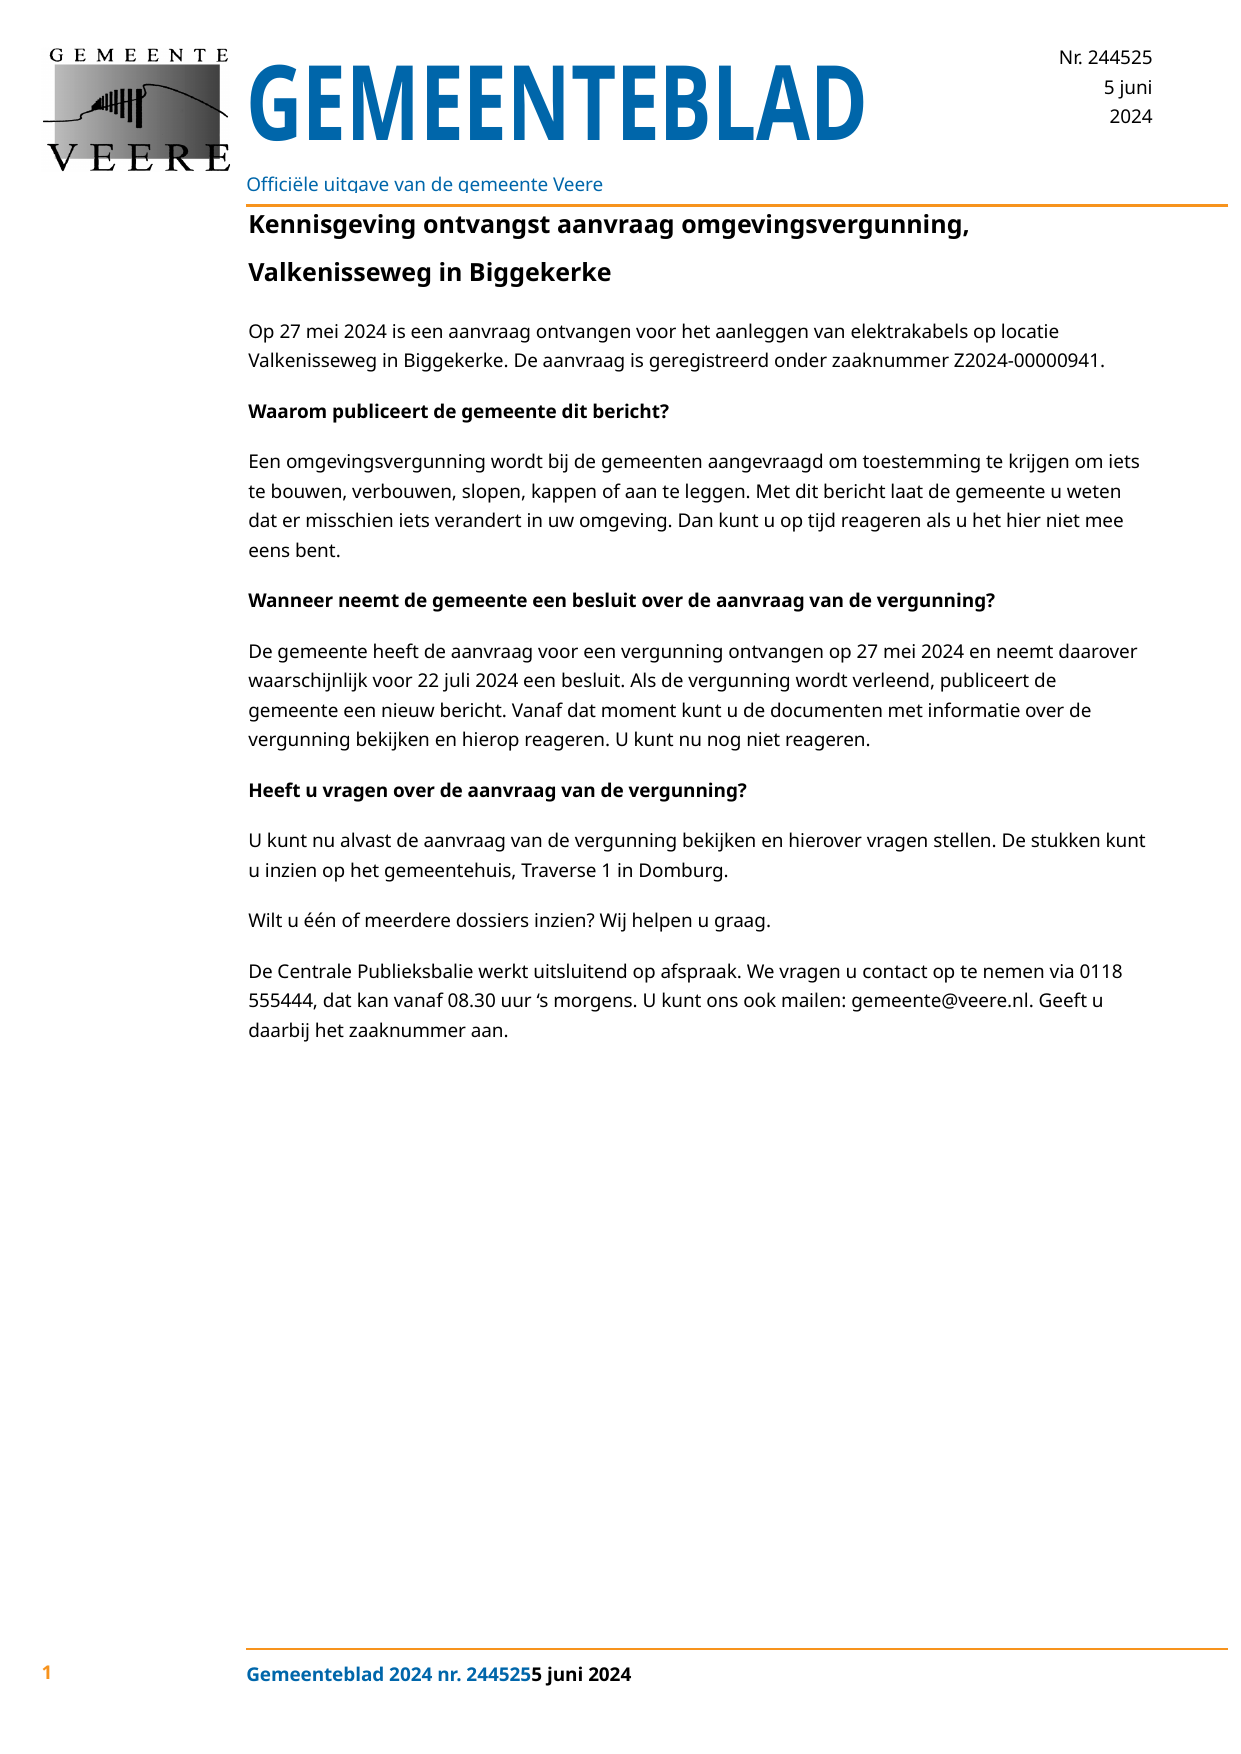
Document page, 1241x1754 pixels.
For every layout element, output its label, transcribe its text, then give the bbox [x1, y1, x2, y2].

text De Centrale Publieksbalie werkt uitsluitend op afspraak. We vragen u contact op te nemen via 0118 555444, dat kan vanaf 08.30 uur ‘s morgens. U kunt ons ook mailen: gemeente@veere.nl. Geeft u daarbij het zaaknummer aan. [248, 958, 1152, 1043]
text Wanneer neemt de gemeente een besluit over de aanvraag van de vergunning? [248, 587, 1152, 613]
text Wilt u één of meerdere dossiers inzien? Wij helpen u graag. [248, 907, 1152, 933]
text Kennisgeving ontvangst aanvraag omgevingsvergunning, Valkenisseweg in Biggekerke [248, 207, 1152, 288]
text U kunt nu alvast de aanvraag van de vergunning bekijken en hierover vragen stellen. De stukken kunt u inzien op het gemeentehuis, Traverse 1 in Domburg. [248, 827, 1152, 883]
text Heeft u vragen over de aanvraag van de vergunning? [248, 777, 1152, 803]
text De gemeente heeft de aanvraag voor een vergunning ontvangen op 27 mei 2024 en neemt daarover waarschijnlijk voor 22 juli 2024 een besluit. Als de vergunning wordt verleend, publiceert de gemeente een nieuw bericht. Vanaf dat moment kunt u de documenten met informatie over de vergunning bekijken en hierop reageren. U kunt nu nog niet reageren. [248, 638, 1152, 752]
text Waarom publiceert de gemeente dit bericht? [248, 398, 1152, 424]
picture [41, 47, 231, 172]
text Op 27 mei 2024 is een aanvraag ontvangen voor het aanleggen van elektrakabels op locatie Valkenisseweg in Biggekerke. De aanvraag is geregistreerd onder zaaknummer Z2024-00000941. [248, 318, 1152, 373]
text Een omgevingsvergunning wordt bij de gemeenten aangevraagd om toestemming te krijgen om iets te bouwen, verbouwen, slopen, kappen of aan te leggen. Met dit bericht laat de gemeente u weten dat er misschien iets verandert in uw omgeving. Dan kunt u op tijd reageren als u het hier niet mee eens bent. [248, 448, 1152, 563]
